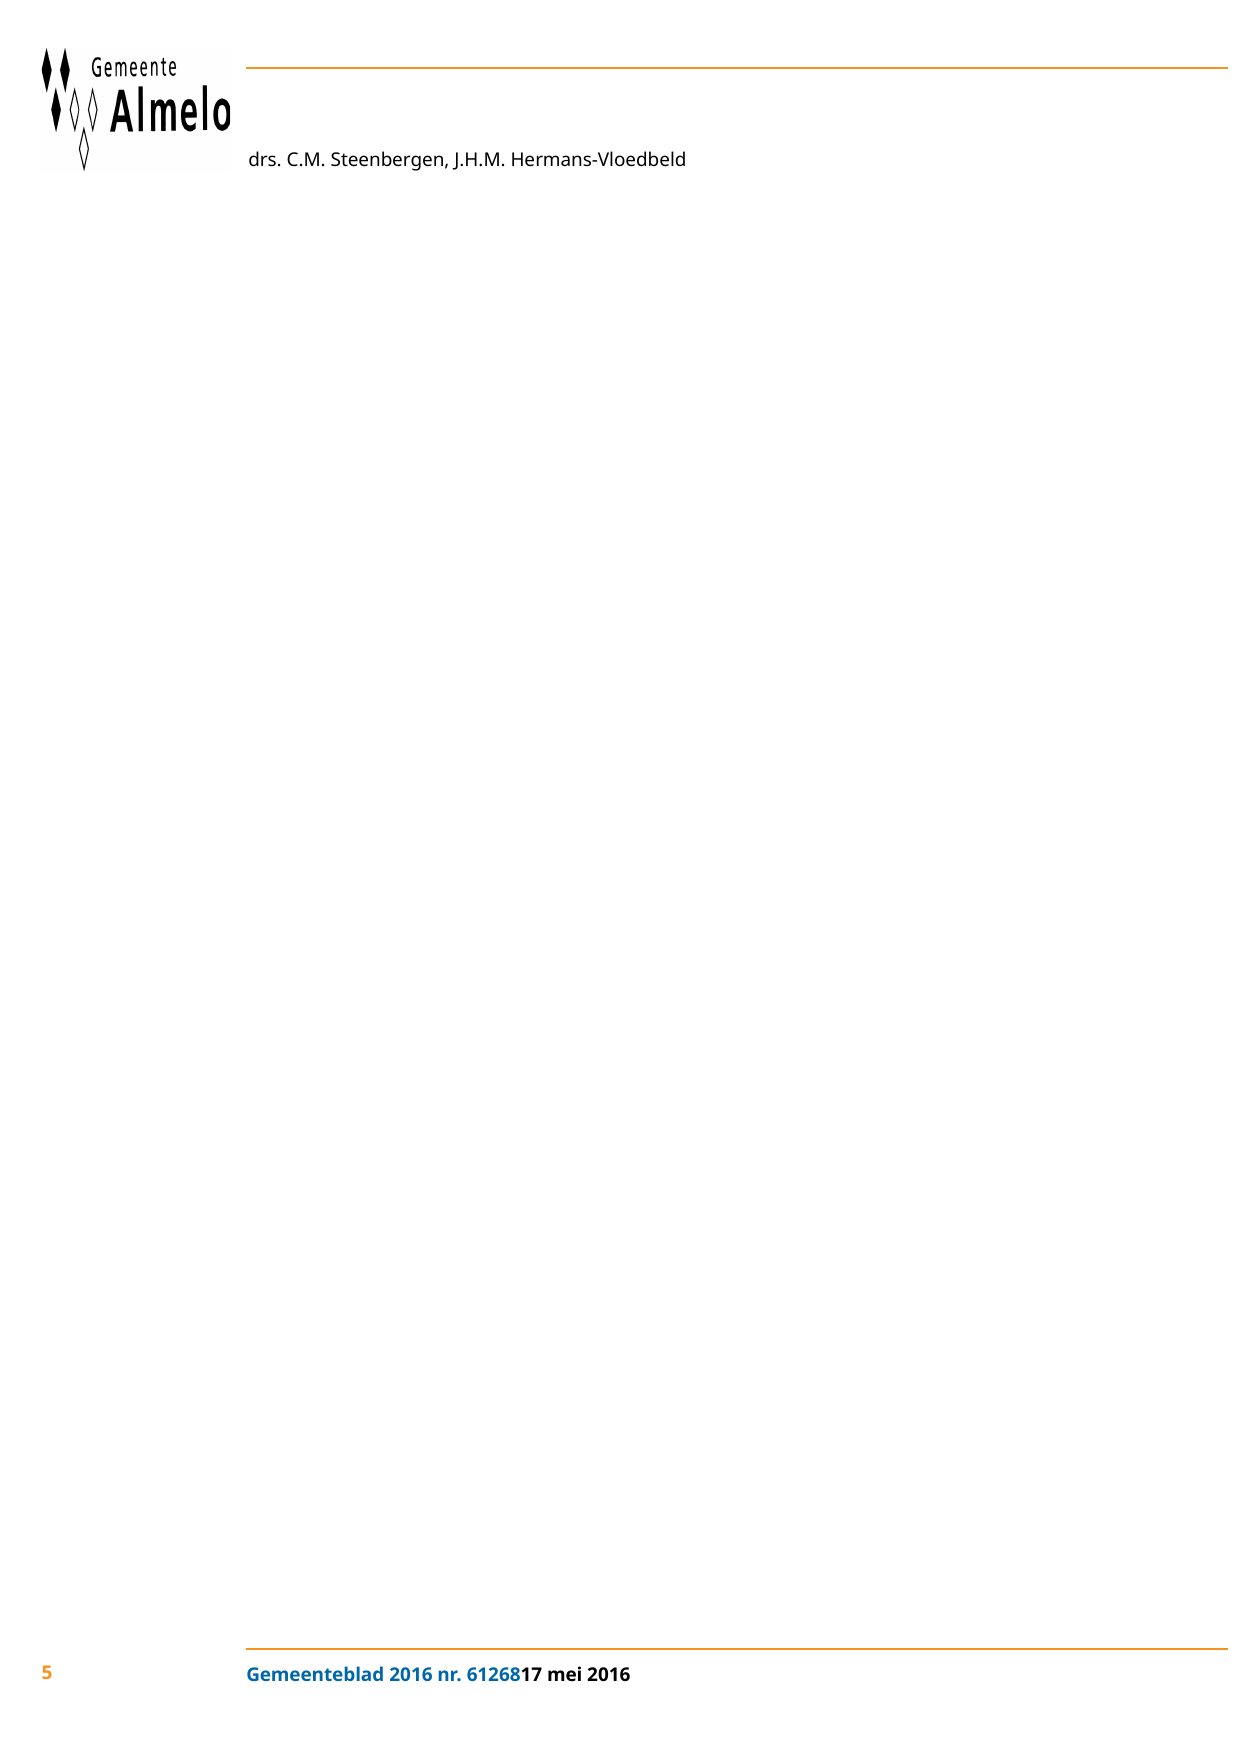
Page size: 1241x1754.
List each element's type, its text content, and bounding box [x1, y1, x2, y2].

picture [41, 47, 231, 172]
text drs. C.M. Steenbergen, J.H.M. Hermans-Vloedbeld [248, 146, 1152, 172]
